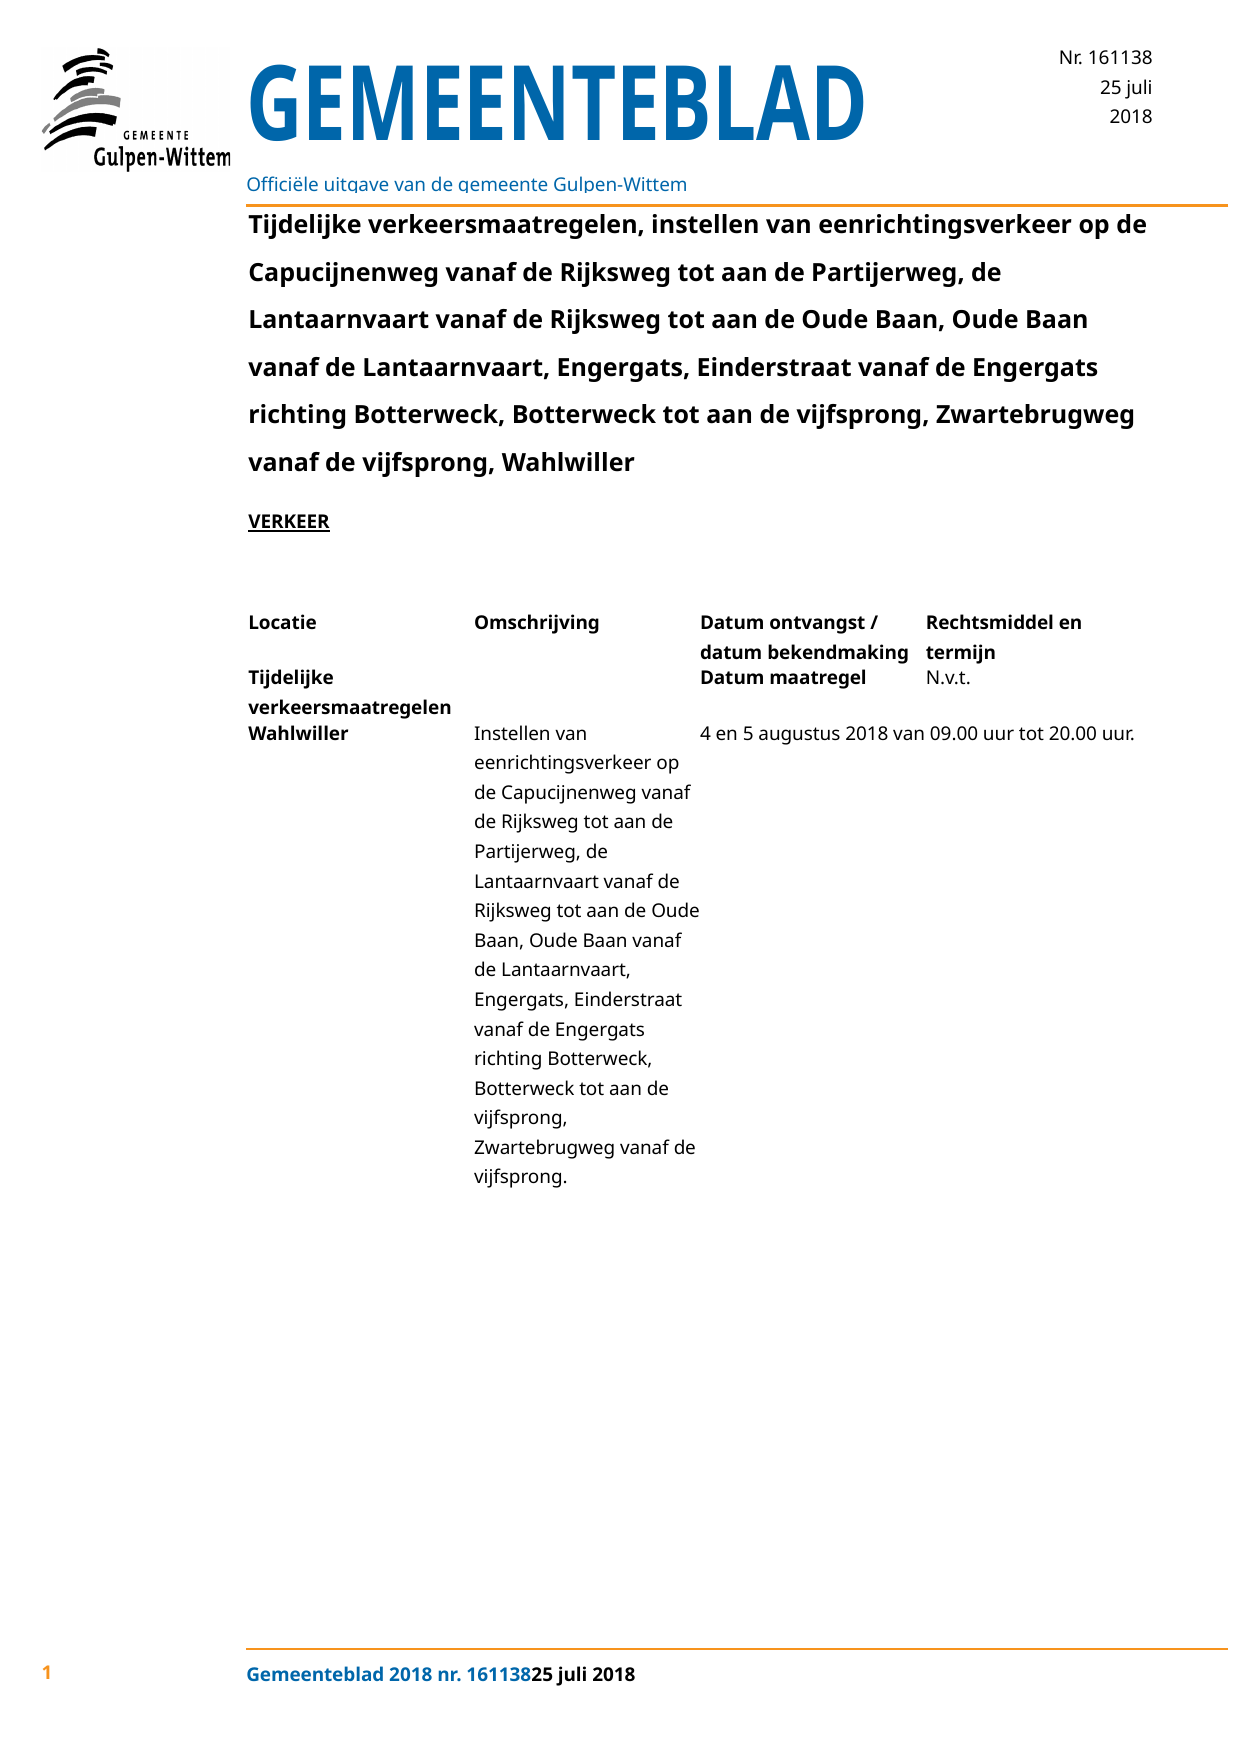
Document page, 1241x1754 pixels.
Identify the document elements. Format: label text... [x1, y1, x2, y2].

picture [41, 47, 231, 172]
text VERKEER [248, 508, 1152, 534]
table_header Omschrijving [474, 609, 700, 664]
table_cell Tijdelijke verkeersmaatregelen [248, 665, 474, 720]
table_header Datum ontvangst / datum bekendmaking [700, 609, 926, 664]
table_cell Datum maatregel [700, 665, 926, 720]
table_cell Instellen van eenrichtingsverkeer op de Capucijnenweg vanaf de Rijksweg tot aan de Partijerweg, de Lantaarnvaart vanaf de Rijksweg tot aan de Oude Baan, Oude Baan vanaf de Lantaarnvaart, Engergats, Einderstraat vanaf de Engergats richting Botterweck, Botterweck tot aan de vijfsprong, Zwartebrugweg vanaf de vijfsprong. [474, 720, 700, 1189]
table_cell Wahlwiller [248, 720, 474, 1189]
text Tijdelijke verkeersmaatregelen, instellen van eenrichtingsverkeer op de Capucijnenweg vanaf de Rijksweg tot aan de Partijerweg, de Lantaarnvaart vanaf de Rijksweg tot aan de Oude Baan, Oude Baan vanaf de Lantaarnvaart, Engergats, Einderstraat vanaf de Engergats richting Botterweck, Botterweck tot aan de vijfsprong, Zwartebrugweg vanaf de vijfsprong, Wahlwiller [248, 207, 1152, 479]
table_cell [474, 665, 700, 720]
table_header Rechtsmiddel en termijn [926, 609, 1152, 664]
table_cell 4 en 5 augustus 2018 van 09.00 uur tot 20.00 uur. [700, 720, 1152, 1189]
table_header Locatie [248, 609, 474, 664]
table_cell N.v.t. [926, 665, 1152, 720]
